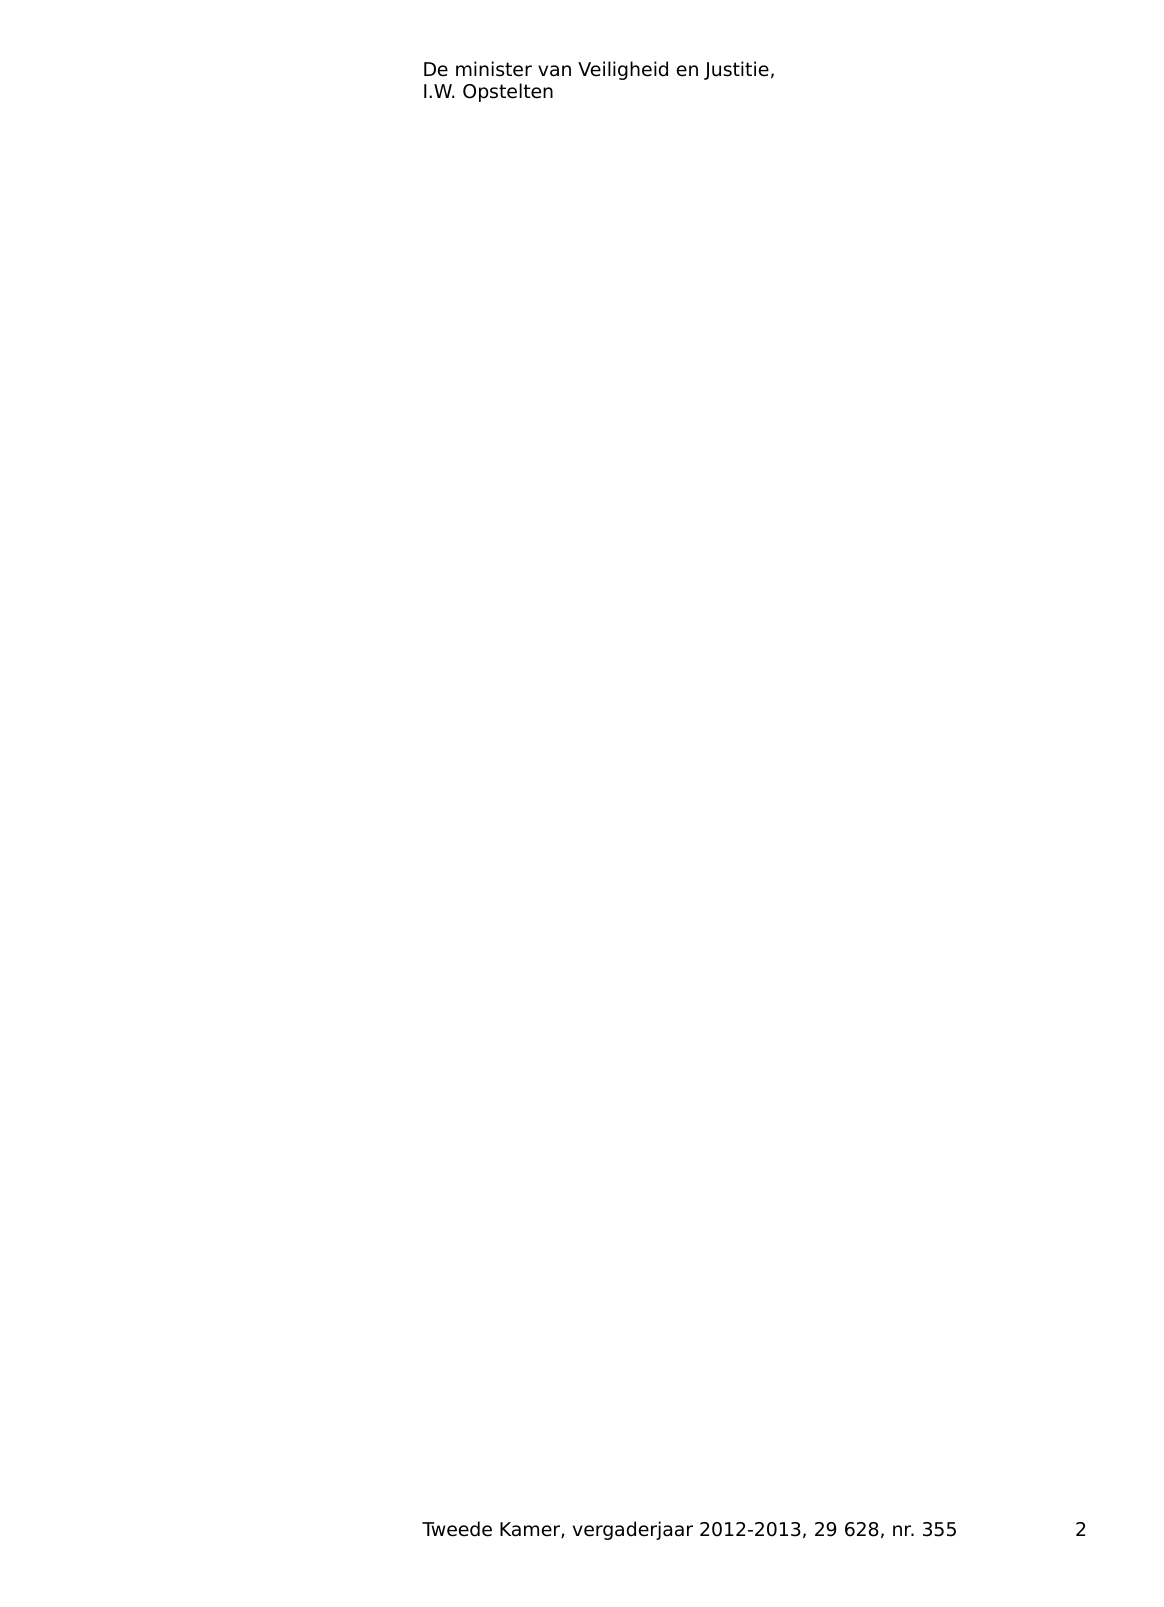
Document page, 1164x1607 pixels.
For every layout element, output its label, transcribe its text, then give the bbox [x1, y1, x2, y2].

text De minister van Veiligheid en Justitie, I.W. Opstelten [422, 59, 1087, 103]
